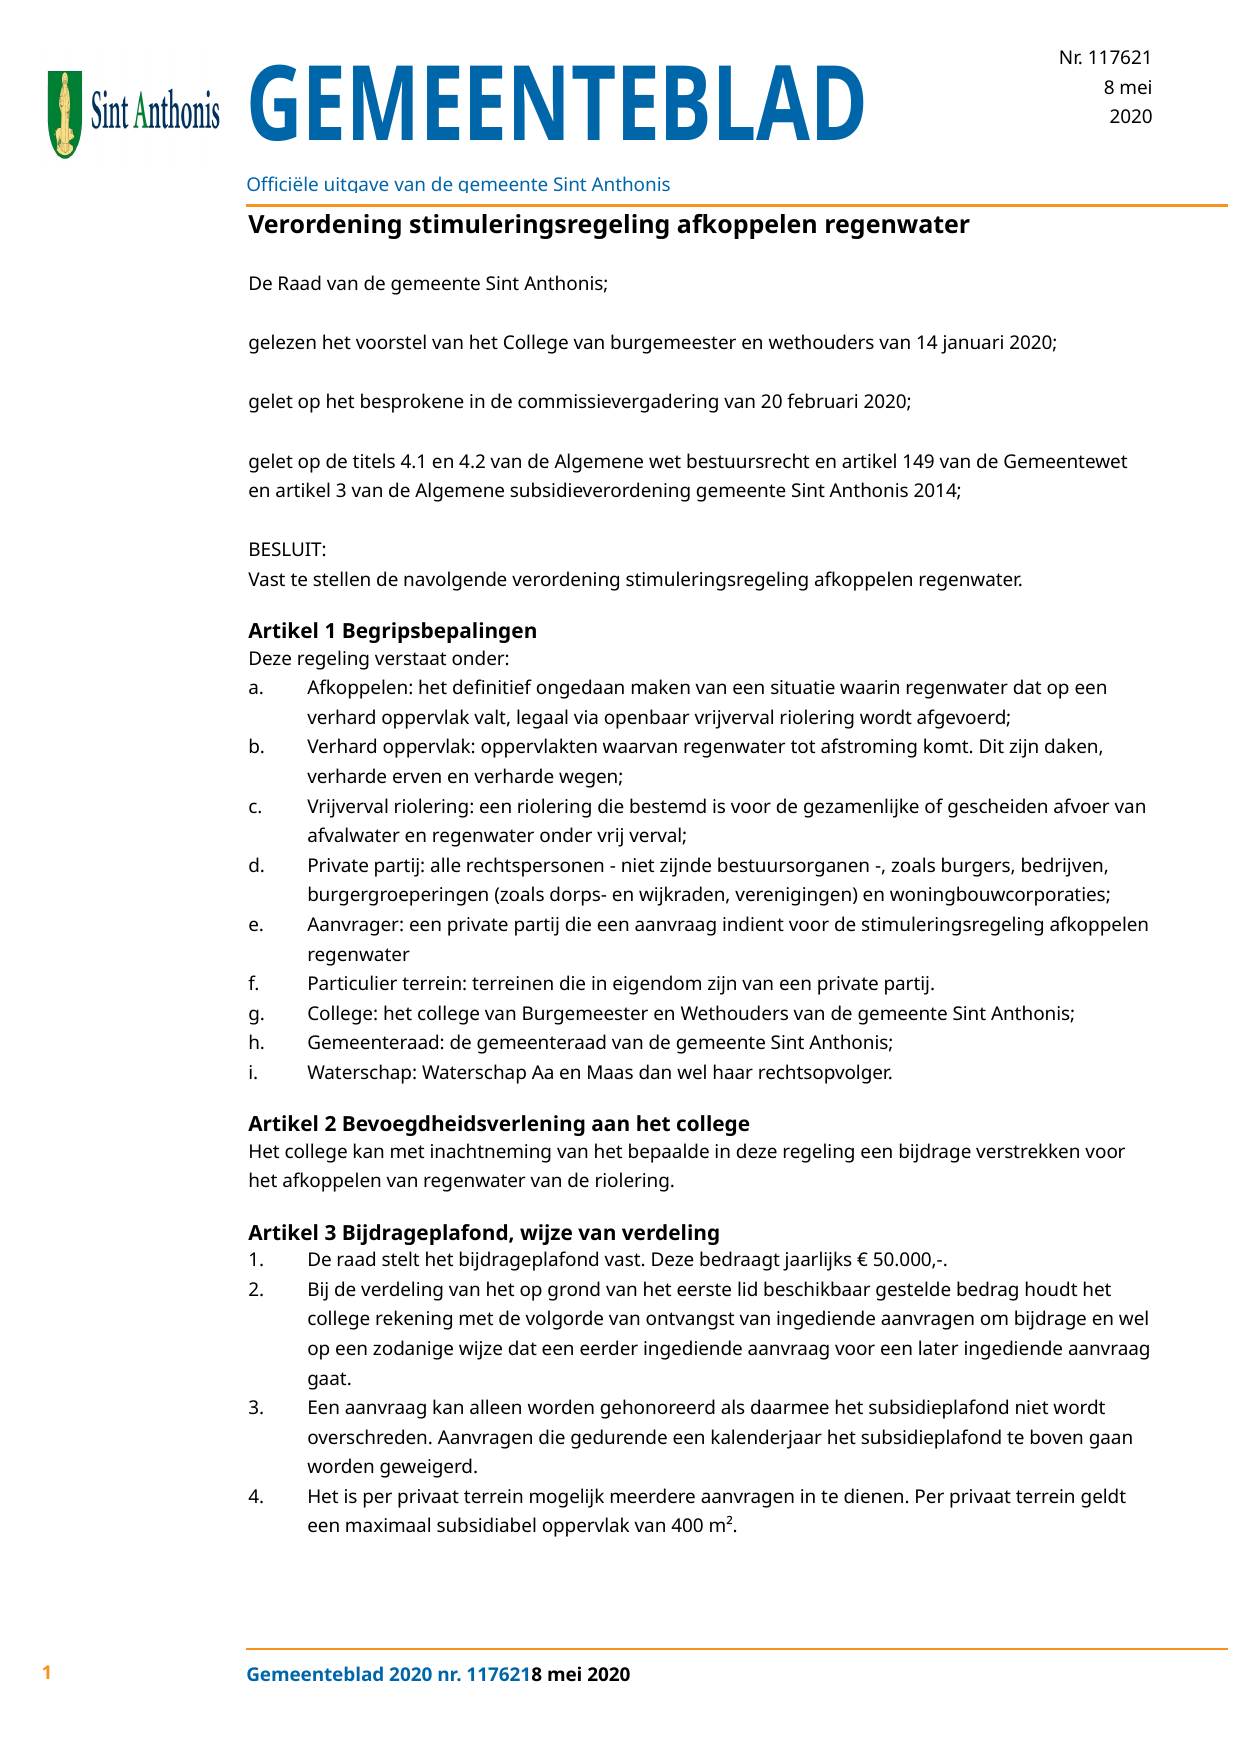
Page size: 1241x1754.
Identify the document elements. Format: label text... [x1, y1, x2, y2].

text Vast te stellen de navolgende verordening stimuleringsregeling afkoppelen regenwater. [248, 566, 1152, 592]
text Het college kan met inachtneming van het bepaalde in deze regeling een bijdrage verstrekken voor het afkoppelen van regenwater van de riolering. [248, 1138, 1152, 1193]
list Een aanvraag kan alleen worden gehonoreerd als daarmee het subsidieplafond niet wordt overschreden. Aanvragen die gedurende een kalenderjaar het subsidieplafond te boven gaan worden geweigerd. [248, 1394, 1152, 1479]
text Artikel 3 Bijdrageplafond, wijze van verdeling [248, 1218, 1152, 1246]
list Bij de verdeling van het op grond van het eerste lid beschikbaar gestelde bedrag houdt het college rekening met de volgorde van ontvangst van ingediende aanvragen om bijdrage en wel op een zodanige wijze dat een eerder ingediende aanvraag voor een later ingediende aanvraag gaat. [248, 1276, 1152, 1391]
list Het is per privaat terrein mogelijk meerdere aanvragen in te dienen. Per privaat terrein geldt een maximaal subsidiabel oppervlak van 400 m². [248, 1483, 1152, 1538]
text BESLUIT: [248, 537, 1152, 562]
text De Raad van de gemeente Sint Anthonis; [248, 270, 1152, 296]
list Afkoppelen: het definitief ongedaan maken van een situatie waarin regenwater dat op een verhard oppervlak valt, legaal via openbaar vrijverval riolering wordt afgevoerd; [248, 674, 1152, 730]
list College: het college van Burgemeester en Wethouders van de gemeente Sint Anthonis; [248, 1000, 1152, 1026]
list Waterschap: Waterschap Aa en Maas dan wel haar rechtsopvolger. [248, 1059, 1152, 1085]
list Verhard oppervlak: oppervlakten waarvan regenwater tot afstroming komt. Dit zijn daken, verharde erven en verharde wegen; [248, 734, 1152, 789]
list De raad stelt het bijdrageplafond vast. Deze bedraagt jaarlijks € 50.000,-. [248, 1246, 1152, 1272]
text Deze regeling verstaat onder: [248, 645, 1152, 671]
text gelet op de titels 4.1 en 4.2 van de Algemene wet bestuursrecht en artikel 149 van de Gemeentewet en artikel 3 van de Algemene subsidieverordening gemeente Sint Anthonis 2014; [248, 448, 1152, 503]
text gelet op het besprokene in de commissievergadering van 20 februari 2020; [248, 389, 1152, 414]
text gelezen het voorstel van het College van burgemeester en wethouders van 14 januari 2020; [248, 329, 1152, 355]
list Vrijverval riolering: een riolering die bestemd is voor de gezamenlijke of gescheiden afvoer van afvalwater en regenwater onder vrij verval; [248, 793, 1152, 848]
picture [41, 47, 231, 172]
list Particulier terrein: terreinen die in eigendom zijn van een private partij. [248, 970, 1152, 996]
list Private partij: alle rechtspersonen - niet zijnde bestuursorganen -, zoals burgers, bedrijven, burgergroeperingen (zoals dorps- en wijkraden, verenigingen) en woningbouwcorporaties; [248, 852, 1152, 907]
text Artikel 1 Begripsbepalingen [248, 617, 1152, 645]
text Artikel 2 Bevoegdheidsverlening aan het college [248, 1109, 1152, 1138]
text Verordening stimuleringsregeling afkoppelen regenwater [248, 207, 1152, 241]
list Gemeenteraad: de gemeenteraad van de gemeente Sint Anthonis; [248, 1029, 1152, 1055]
list Aanvrager: een private partij die een aanvraag indient voor de stimuleringsregeling afkoppelen regenwater [248, 911, 1152, 967]
